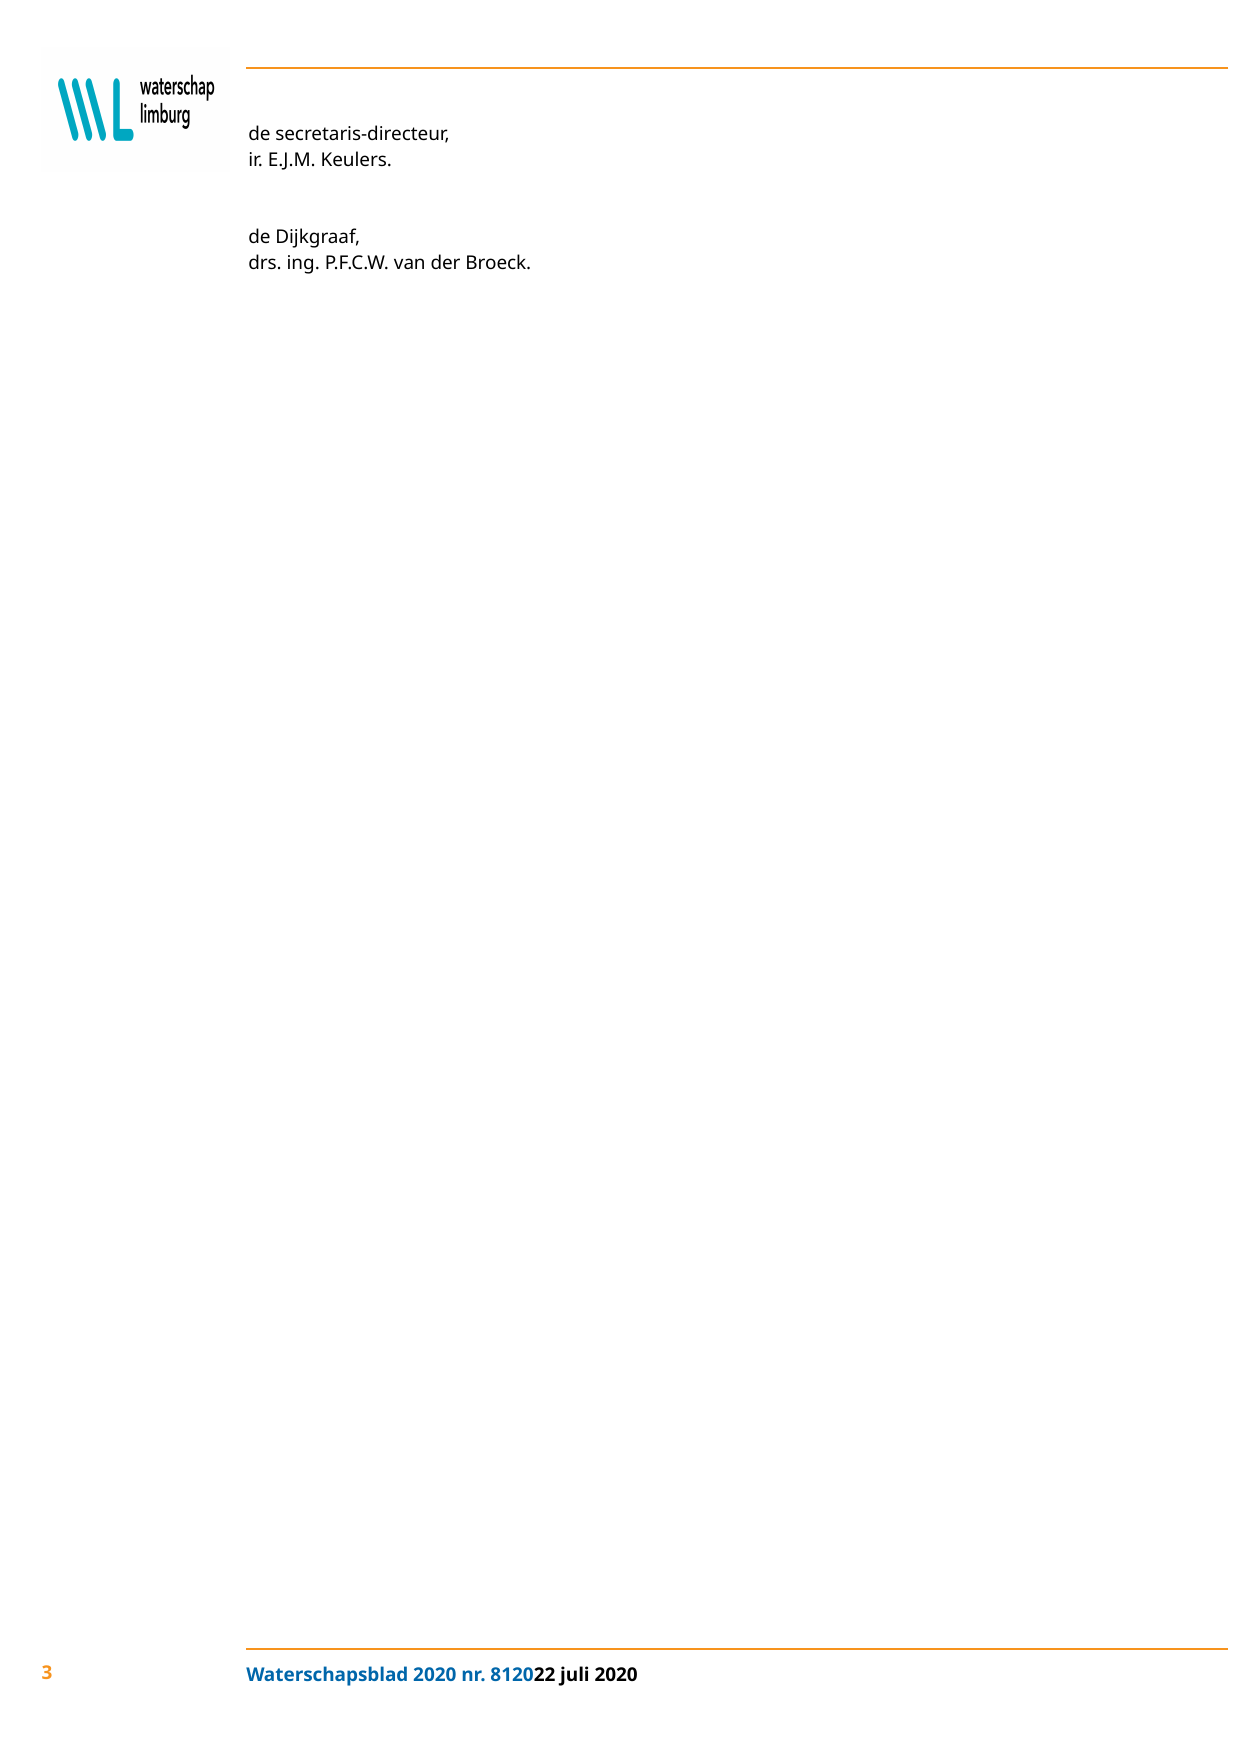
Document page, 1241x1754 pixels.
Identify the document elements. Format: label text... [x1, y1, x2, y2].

picture [41, 47, 231, 172]
text ir. E.J.M. Keulers. [248, 146, 1152, 172]
text de secretaris-directeur, [248, 121, 1152, 146]
text de Dijkgraaf, [248, 223, 1152, 249]
text drs. ing. P.F.C.W. van der Broeck. [248, 249, 1152, 275]
